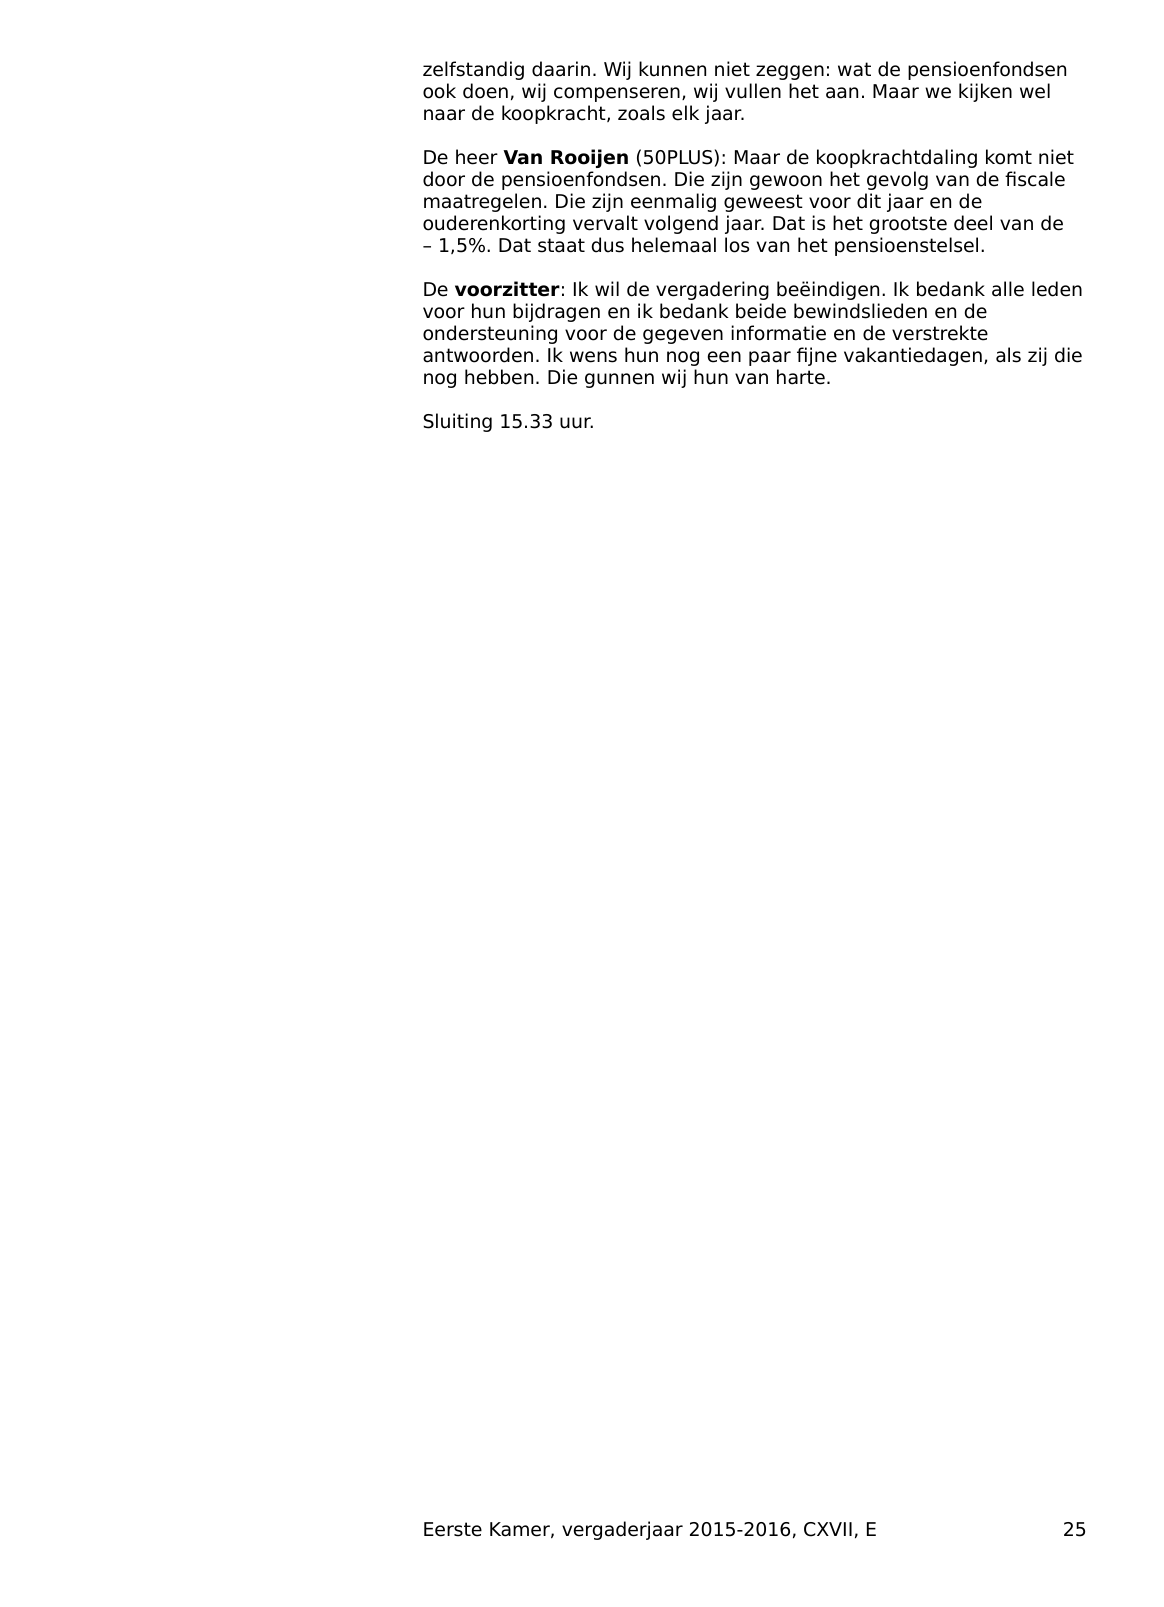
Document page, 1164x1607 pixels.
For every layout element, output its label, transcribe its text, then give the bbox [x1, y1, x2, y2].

text De voorzitter: Ik wil de vergadering beëindigen. Ik bedank alle leden voor hun bijdragen en ik bedank beide bewindslieden en de ondersteuning voor de gegeven informatie en de verstrekte antwoorden. Ik wens hun nog een paar fijne vakantiedagen, als zij die nog hebben. Die gunnen wij hun van harte. [422, 279, 1087, 389]
text Sluiting 15.33 uur. [422, 411, 1087, 433]
text zelfstandig daarin. Wij kunnen niet zeggen: wat de pensioenfondsen ook doen, wij compenseren, wij vullen het aan. Maar we kijken wel naar de koopkracht, zoals elk jaar. [422, 59, 1087, 125]
text De heer Van Rooijen (50PLUS): Maar de koopkrachtdaling komt niet door de pensioenfondsen. Die zijn gewoon het gevolg van de fiscale maatregelen. Die zijn eenmalig geweest voor dit jaar en de ouderenkorting vervalt volgend jaar. Dat is het grootste deel van de – 1,5%. Dat staat dus helemaal los van het pensioenstelsel. [422, 147, 1087, 257]
